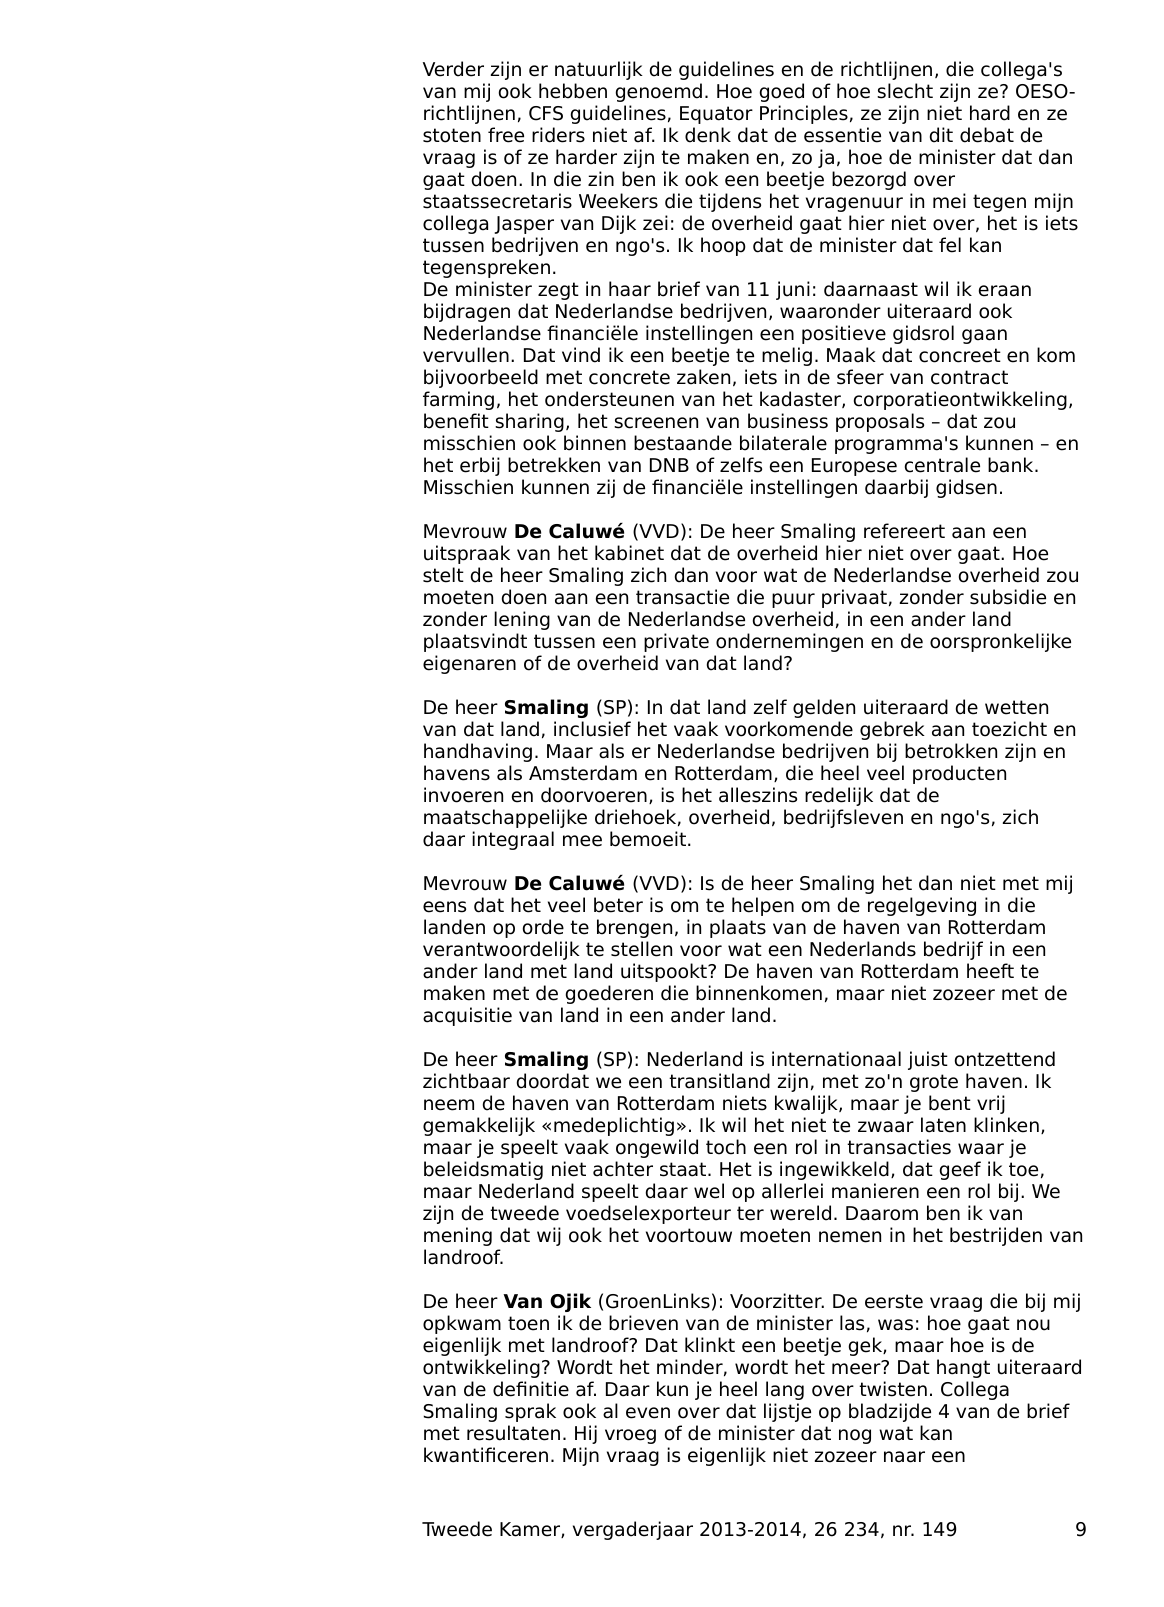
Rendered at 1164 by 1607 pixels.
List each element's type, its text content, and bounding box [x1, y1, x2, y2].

text Mevrouw De Caluwé (VVD): Is de heer Smaling het dan niet met mij eens dat het veel beter is om te helpen om de regelgeving in die landen op orde te brengen, in plaats van de haven van Rotterdam verantwoordelijk te stellen voor wat een Nederlands bedrijf in een ander land met land uitspookt? De haven van Rotterdam heeft te maken met de goederen die binnenkomen, maar niet zozeer met de acquisitie van land in een ander land. [422, 873, 1087, 1027]
text De heer Smaling (SP): Nederland is internationaal juist ontzettend zichtbaar doordat we een transitland zijn, met zo'n grote haven. Ik neem de haven van Rotterdam niets kwalijk, maar je bent vrij gemakkelijk «medeplichtig». Ik wil het niet te zwaar laten klinken, maar je speelt vaak ongewild toch een rol in transacties waar je beleidsmatig niet achter staat. Het is ingewikkeld, dat geef ik toe, maar Nederland speelt daar wel op allerlei manieren een rol bij. We zijn de tweede voedselexporteur ter wereld. Daarom ben ik van mening dat wij ook het voortouw moeten nemen in het bestrijden van landroof. [422, 1049, 1087, 1269]
text Mevrouw De Caluwé (VVD): De heer Smaling refereert aan een uitspraak van het kabinet dat de overheid hier niet over gaat. Hoe stelt de heer Smaling zich dan voor wat de Nederlandse overheid zou moeten doen aan een transactie die puur privaat, zonder subsidie en zonder lening van de Nederlandse overheid, in een ander land plaatsvindt tussen een private ondernemingen en de oorspronkelijke eigenaren of de overheid van dat land? [422, 521, 1087, 675]
text De minister zegt in haar brief van 11 juni: daarnaast wil ik eraan bijdragen dat Nederlandse bedrijven, waaronder uiteraard ook Nederlandse financiële instellingen een positieve gidsrol gaan vervullen. Dat vind ik een beetje te melig. Maak dat concreet en kom bijvoorbeeld met concrete zaken, iets in de sfeer van contract farming, het ondersteunen van het kadaster, corporatieontwikkeling, benefit sharing, het screenen van business proposals – dat zou misschien ook binnen bestaande bilaterale programma's kunnen – en het erbij betrekken van DNB of zelfs een Europese centrale bank. Misschien kunnen zij de financiële instellingen daarbij gidsen. [422, 279, 1087, 499]
text De heer Smaling (SP): In dat land zelf gelden uiteraard de wetten van dat land, inclusief het vaak voorkomende gebrek aan toezicht en handhaving. Maar als er Nederlandse bedrijven bij betrokken zijn en havens als Amsterdam en Rotterdam, die heel veel producten invoeren en doorvoeren, is het alleszins redelijk dat de maatschappelijke driehoek, overheid, bedrijfsleven en ngo's, zich daar integraal mee bemoeit. [422, 697, 1087, 851]
text De heer Van Ojik (GroenLinks): Voorzitter. De eerste vraag die bij mij opkwam toen ik de brieven van de minister las, was: hoe gaat nou eigenlijk met landroof? Dat klinkt een beetje gek, maar hoe is de ontwikkeling? Wordt het minder, wordt het meer? Dat hangt uiteraard van de definitie af. Daar kun je heel lang over twisten. Collega Smaling sprak ook al even over dat lijstje op bladzijde 4 van de brief met resultaten. Hij vroeg of de minister dat nog wat kan kwantificeren. Mijn vraag is eigenlijk niet zozeer naar een [422, 1291, 1087, 1467]
text Verder zijn er natuurlijk de guidelines en de richtlijnen, die collega's van mij ook hebben genoemd. Hoe goed of hoe slecht zijn ze? OESO-richtlijnen, CFS guidelines, Equator Principles, ze zijn niet hard en ze stoten free riders niet af. Ik denk dat de essentie van dit debat de vraag is of ze harder zijn te maken en, zo ja, hoe de minister dat dan gaat doen. In die zin ben ik ook een beetje bezorgd over staatssecretaris Weekers die tijdens het vragenuur in mei tegen mijn collega Jasper van Dijk zei: de overheid gaat hier niet over, het is iets tussen bedrijven en ngo's. Ik hoop dat de minister dat fel kan tegenspreken. [422, 59, 1087, 279]
